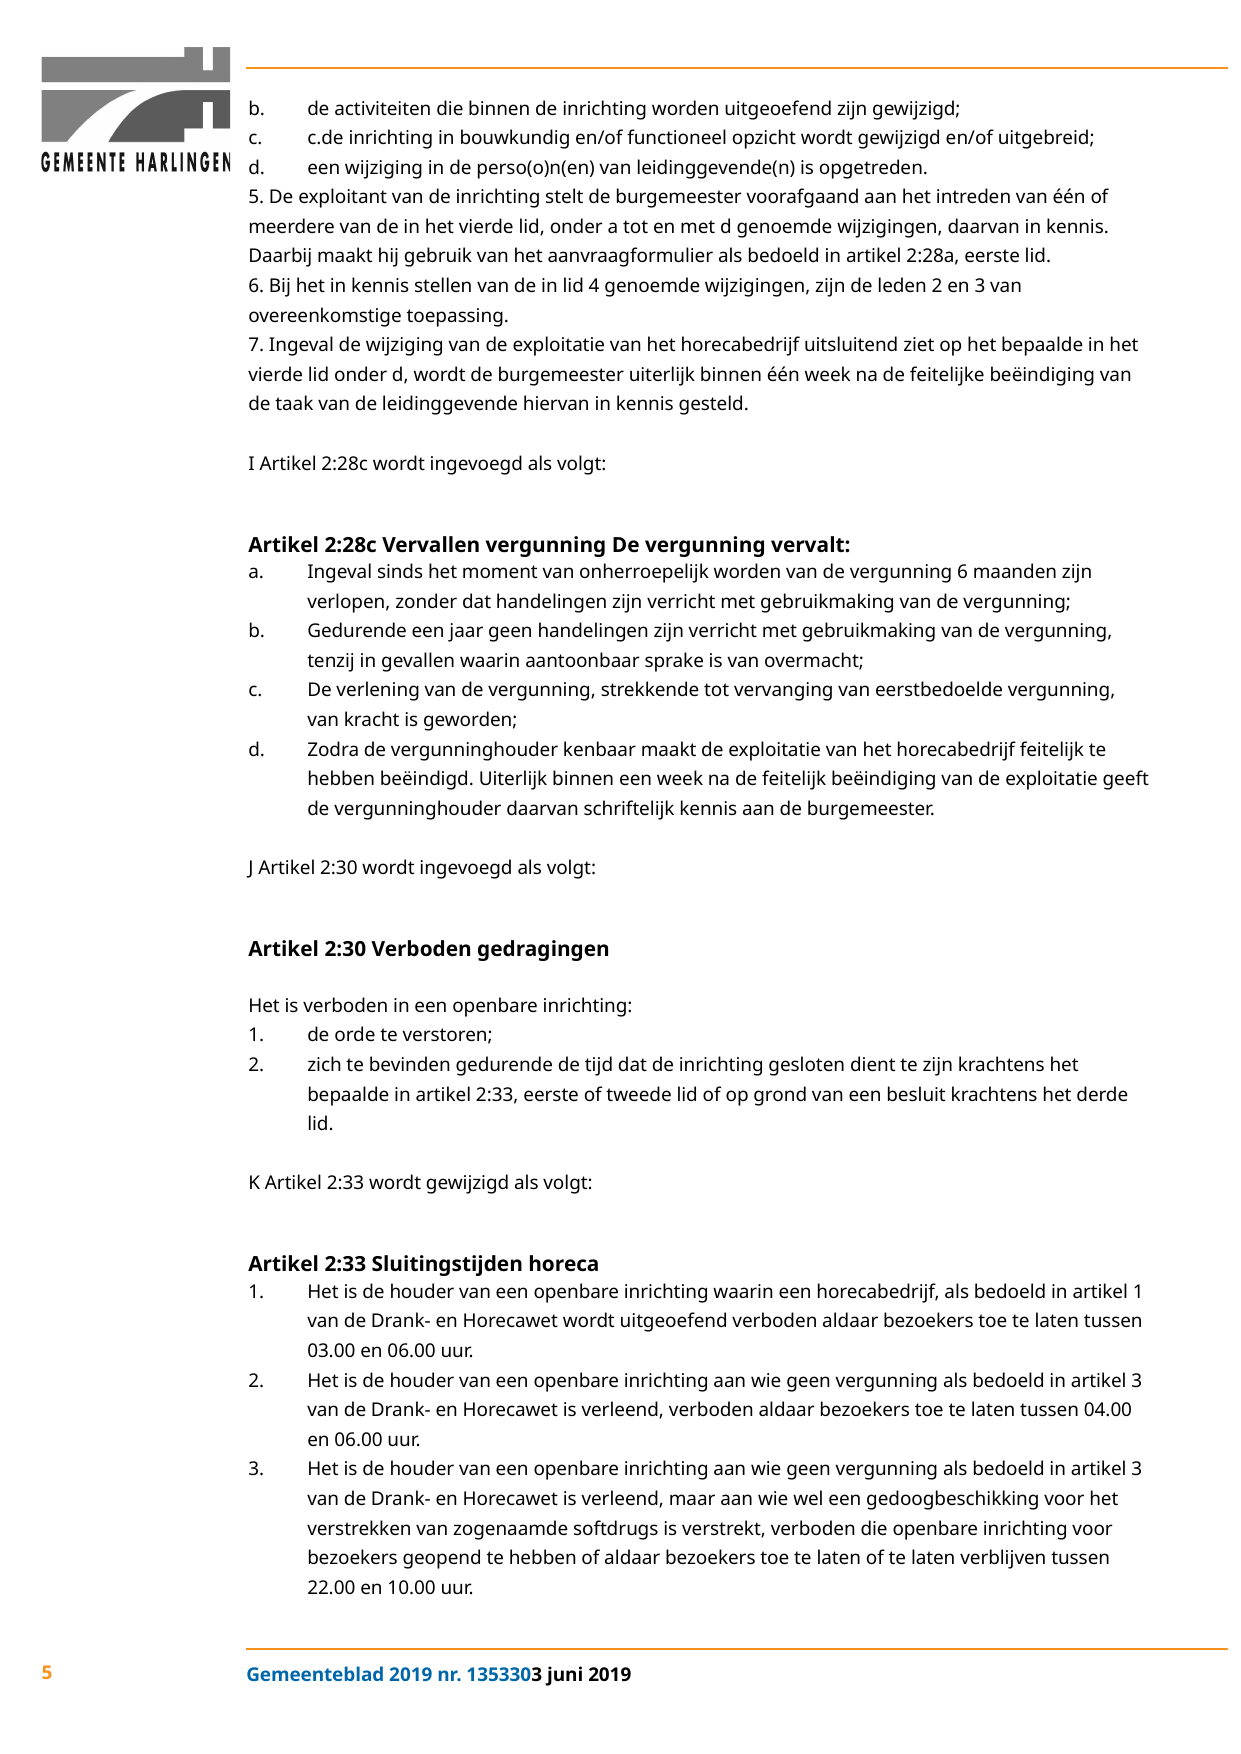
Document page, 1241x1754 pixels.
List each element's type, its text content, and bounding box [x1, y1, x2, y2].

list zich te bevinden gedurende de tijd dat de inrichting gesloten dient te zijn krachtens het bepaalde in artikel 2:33, eerste of tweede lid of op grond van een besluit krachtens het derde lid. [248, 1051, 1152, 1136]
list De verlening van de vergunning, strekkende tot vervanging van eerstbedoelde vergunning, van kracht is geworden; [248, 677, 1152, 732]
list Het is de houder van een openbare inrichting waarin een horecabedrijf, als bedoeld in artikel 1 van de Drank- en Horecawet wordt uitgeoefend verboden aldaar bezoekers toe te laten tussen 03.00 en 06.00 uur. [248, 1278, 1152, 1363]
text Artikel 2:28c Vervallen vergunning De vergunning vervalt: [248, 530, 1152, 558]
text I Artikel 2:28c wordt ingevoegd als volgt: [248, 450, 1152, 476]
text Het is verboden in een openbare inrichting: [248, 992, 1152, 1018]
list Gedurende een jaar geen handelingen zijn verricht met gebruikmaking van de vergunning, tenzij in gevallen waarin aantoonbaar sprake is van overmacht; [248, 617, 1152, 673]
text 6. Bij het in kennis stellen van de in lid 4 genoemde wijzigingen, zijn de leden 2 en 3 van overeenkomstige toepassing. [248, 272, 1152, 328]
text Artikel 2:33 Sluitingstijden horeca [248, 1249, 1152, 1278]
text Artikel 2:30 Verboden gedragingen [248, 934, 1152, 962]
list Het is de houder van een openbare inrichting aan wie geen vergunning als bedoeld in artikel 3 van de Drank- en Horecawet is verleend, verboden aldaar bezoekers toe te laten tussen 04.00 en 06.00 uur. [248, 1367, 1152, 1452]
list Zodra de vergunninghouder kenbaar maakt de exploitatie van het horecabedrijf feitelijk te hebben beëindigd. Uiterlijk binnen een week na de feitelijk beëindiging van de exploitatie geeft de vergunninghouder daarvan schriftelijk kennis aan de burgemeester. [248, 736, 1152, 821]
text 5. De exploitant van de inrichting stelt de burgemeester voorafgaand aan het intreden van één of meerdere van de in het vierde lid, onder a tot en met d genoemde wijzigingen, daarvan in kennis. Daarbij maakt hij gebruik van het aanvraagformulier als bedoeld in artikel 2:28a, eerste lid. [248, 183, 1152, 268]
list de orde te verstoren; [248, 1022, 1152, 1047]
picture [41, 47, 231, 172]
list de activiteiten die binnen de inrichting worden uitgeoefend zijn gewijzigd; [248, 95, 1152, 121]
list c.de inrichting in bouwkundig en/of functioneel opzicht wordt gewijzigd en/of uitgebreid; [248, 124, 1152, 150]
list Het is de houder van een openbare inrichting aan wie geen vergunning als bedoeld in artikel 3 van de Drank- en Horecawet is verleend, maar aan wie wel een gedoogbeschikking voor het verstrekken van zogenaamde softdrugs is verstrekt, verboden die openbare inrichting voor bezoekers geopend te hebben of aldaar bezoekers toe te laten of te laten verblijven tussen 22.00 en 10.00 uur. [248, 1456, 1152, 1599]
text 7. Ingeval de wijziging van de exploitatie van het horecabedrijf uitsluitend ziet op het bepaalde in het vierde lid onder d, wordt de burgemeester uiterlijk binnen één week na de feitelijke beëindiging van de taak van de leidinggevende hiervan in kennis gesteld. [248, 331, 1152, 416]
list Ingeval sinds het moment van onherroepelijk worden van de vergunning 6 maanden zijn verlopen, zonder dat handelingen zijn verricht met gebruikmaking van de vergunning; [248, 558, 1152, 613]
text J Artikel 2:30 wordt ingevoegd als volgt: [248, 854, 1152, 880]
text K Artikel 2:33 wordt gewijzigd als volgt: [248, 1169, 1152, 1195]
list een wijziging in de perso(o)n(en) van leidinggevende(n) is opgetreden. [248, 154, 1152, 180]
